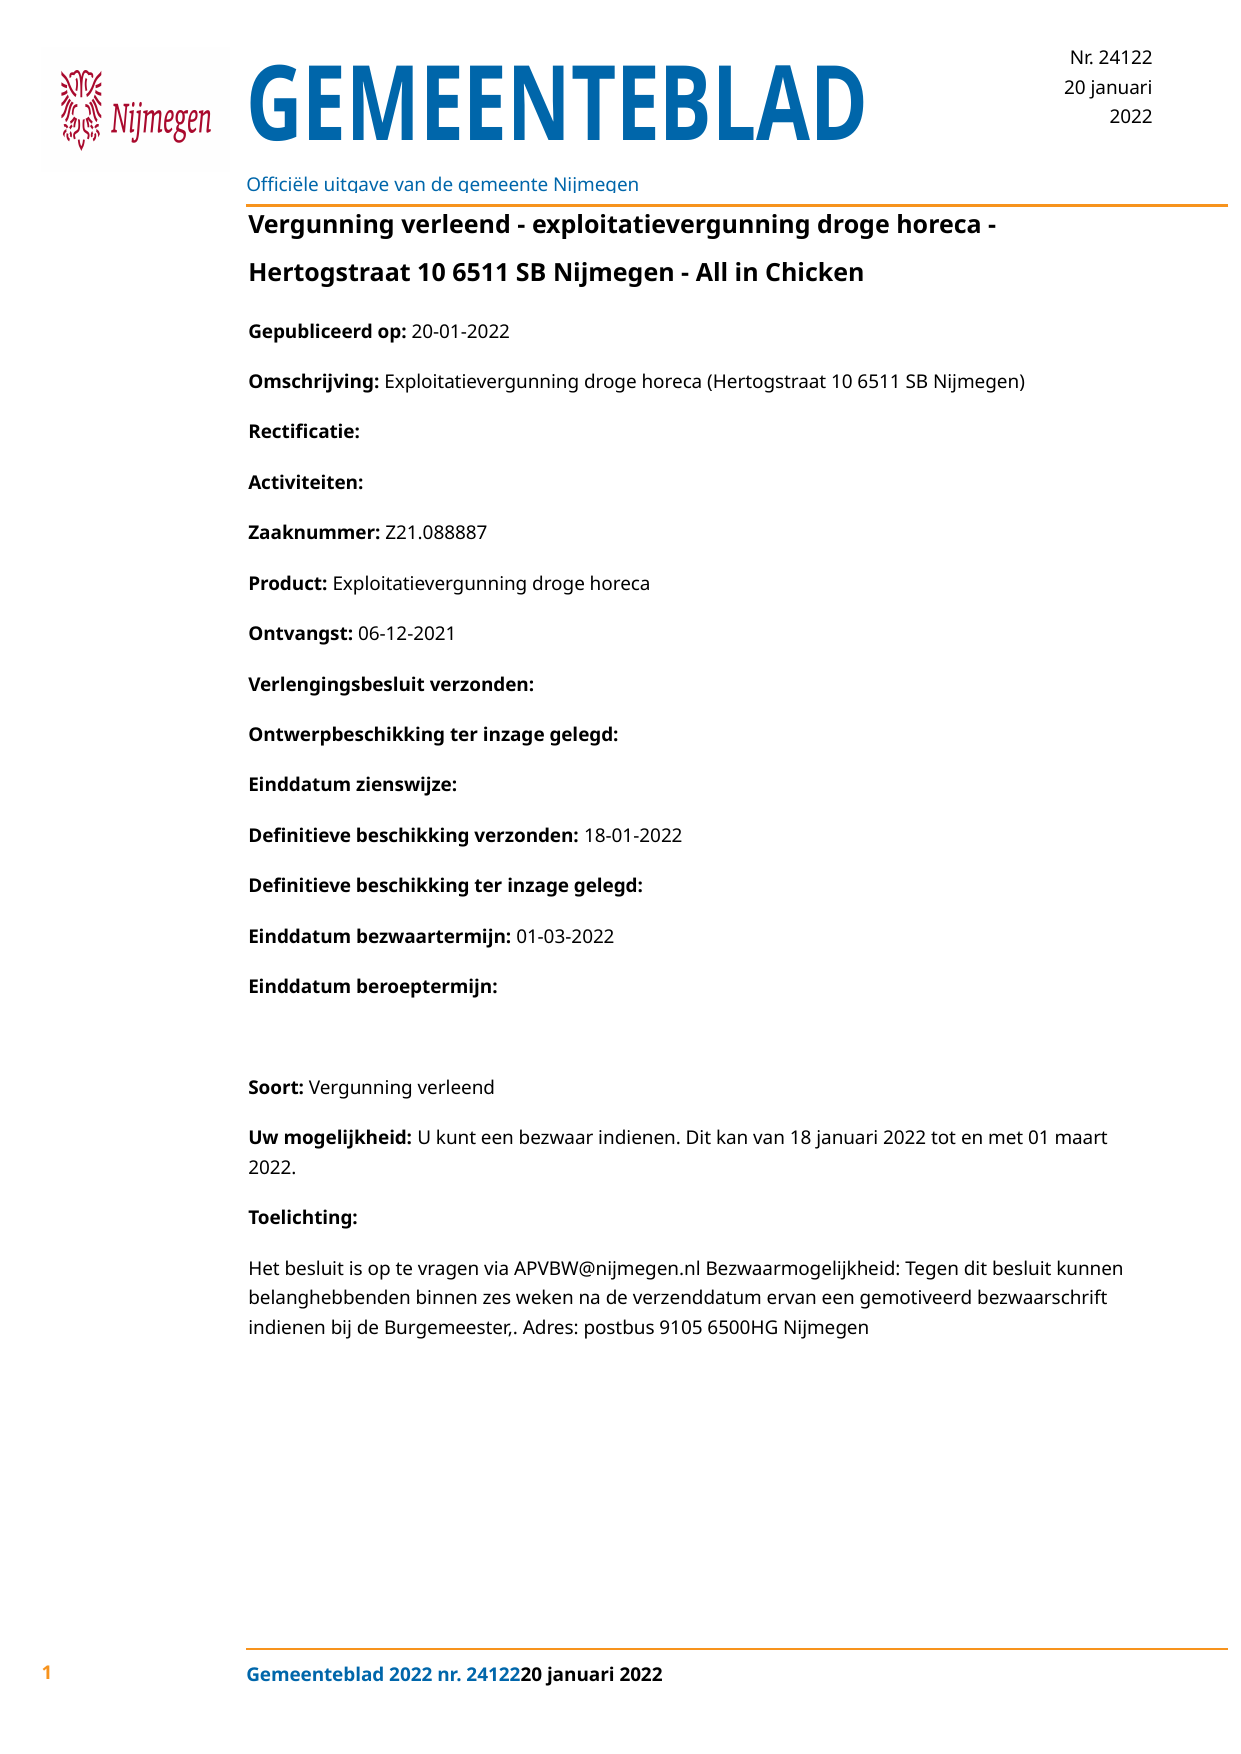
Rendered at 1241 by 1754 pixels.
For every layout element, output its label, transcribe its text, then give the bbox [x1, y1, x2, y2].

text Einddatum beroeptermijn: [248, 973, 1152, 999]
text Product: Exploitatievergunning droge horeca [248, 570, 1152, 596]
text Rectificatie: [248, 419, 1152, 444]
text Zaaknummer: Z21.088887 [248, 519, 1152, 545]
text Definitieve beschikking ter inzage gelegd: [248, 872, 1152, 898]
text Toelichting: [248, 1204, 1152, 1230]
text Het besluit is op te vragen via APVBW@nijmegen.nl Bezwaarmogelijkheid: Tegen dit besluit kunnen belanghebbenden binnen zes weken na de verzenddatum ervan een gemotiveerd bezwaarschrift indienen bij de Burgemeester,. Adres: postbus 9105 6500HG Nijmegen [248, 1255, 1152, 1340]
text Soort: Vergunning verleend [248, 1074, 1152, 1100]
text Ontwerpbeschikking ter inzage gelegd: [248, 721, 1152, 747]
text Einddatum zienswijze: [248, 772, 1152, 797]
text Definitieve beschikking verzonden: 18-01-2022 [248, 822, 1152, 848]
text Omschrijving: Exploitatievergunning droge horeca (Hertogstraat 10 6511 SB Nijmegen) [248, 368, 1152, 394]
text Activiteiten: [248, 469, 1152, 495]
text Vergunning verleend - exploitatievergunning droge horeca - Hertogstraat 10 6511 SB Nijmegen - All in Chicken [248, 207, 1152, 288]
text Gepubliceerd op: 20-01-2022 [248, 318, 1152, 344]
text Einddatum bezwaartermijn: 01-03-2022 [248, 923, 1152, 949]
picture [41, 47, 231, 172]
text Ontvangst: 06-12-2021 [248, 620, 1152, 646]
text Verlengingsbesluit verzonden: [248, 671, 1152, 697]
text Uw mogelijkheid: U kunt een bezwaar indienen. Dit kan van 18 januari 2022 tot en met 01 maart 2022. [248, 1124, 1152, 1180]
